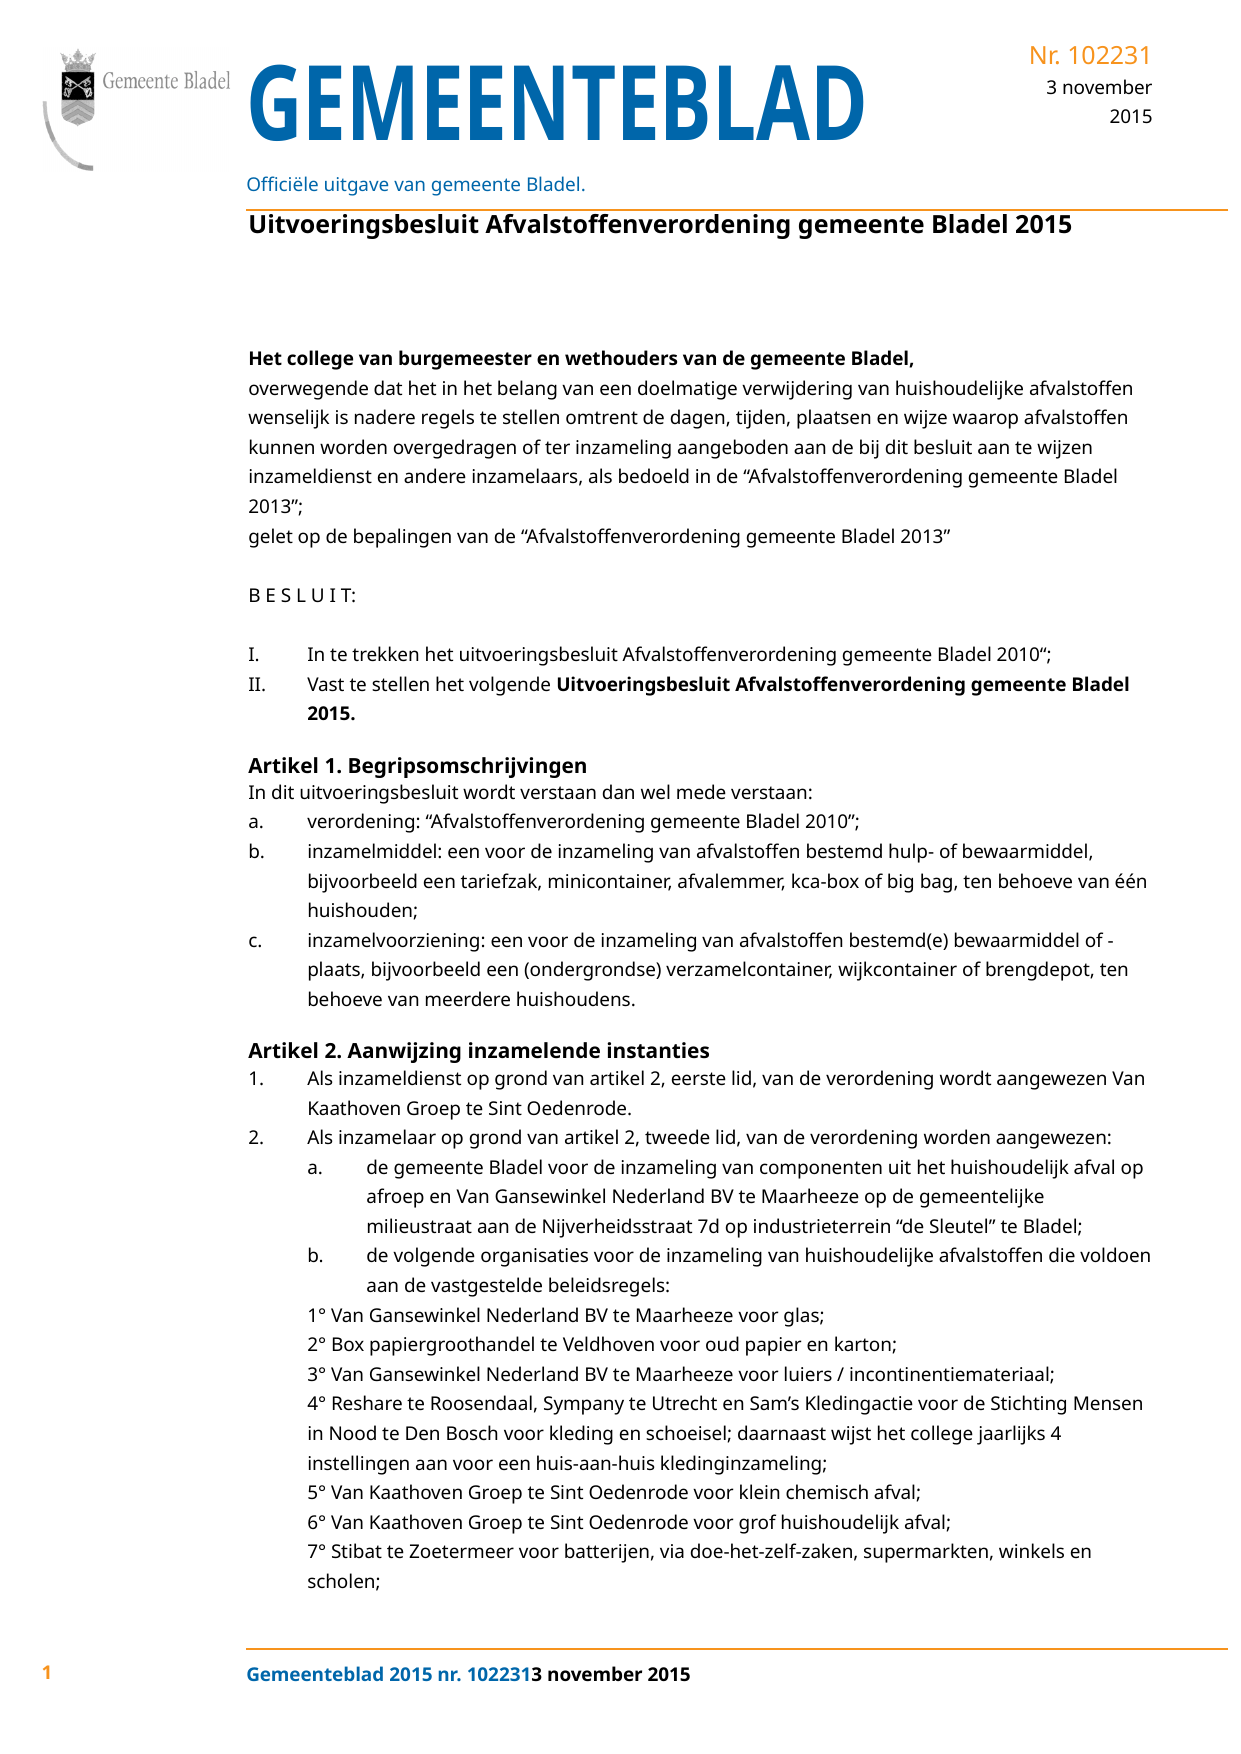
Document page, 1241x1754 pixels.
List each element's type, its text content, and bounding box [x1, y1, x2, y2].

list inzamelmiddel: een voor de inzameling van afvalstoffen bestemd hulp- of bewaarmiddel, bijvoorbeeld een tariefzak, minicontainer, afvalemmer, kca-box of big bag, ten behoeve van één huishouden; [248, 838, 1152, 923]
list 7° Stibat te Zoetermeer voor batterijen, via doe-het-zelf-zaken, supermarkten, winkels en scholen; [248, 1538, 1152, 1594]
picture [41, 47, 231, 172]
text In dit uitvoeringsbesluit wordt verstaan dan wel mede verstaan: [248, 779, 1152, 805]
text gelet op de bepalingen van de “Afvalstoffenverordening gemeente Bladel 2013” [248, 523, 1152, 548]
list In te trekken het uitvoeringsbesluit Afvalstoffenverordening gemeente Bladel 2010“; [248, 641, 1152, 667]
list 1° Van Gansewinkel Nederland BV te Maarheeze voor glas; [248, 1302, 1152, 1327]
text Uitvoeringsbesluit Afvalstoffenverordening gemeente Bladel 2015 [248, 211, 1152, 241]
list inzamelvoorziening: een voor de inzameling van afvalstoffen bestemd(e) bewaarmiddel of -plaats, bijvoorbeeld een (ondergrondse) verzamelcontainer, wijkcontainer of brengdepot, ten behoeve van meerdere huishoudens. [248, 927, 1152, 1012]
list de gemeente Bladel voor de inzameling van componenten uit het huishoudelijk afval op afroep en Van Gansewinkel Nederland BV te Maarheeze op de gemeentelijke milieustraat aan de Nijverheidsstraat 7d op industrieterrein “de Sleutel” te Bladel; [307, 1154, 1152, 1239]
list de volgende organisaties voor de inzameling van huishoudelijke afvalstoffen die voldoen aan de vastgestelde beleidsregels: [307, 1243, 1152, 1298]
list 5° Van Kaathoven Groep te Sint Oedenrode voor klein chemisch afval; [248, 1479, 1152, 1505]
list 3° Van Gansewinkel Nederland BV te Maarheeze voor luiers / incontinentiemateriaal; [248, 1361, 1152, 1387]
text B E S L U I T: [248, 582, 1152, 608]
list Als inzamelaar op grond van artikel 2, tweede lid, van de verordening worden aangewezen: [248, 1124, 1152, 1150]
list verordening: “Afvalstoffenverordening gemeente Bladel 2010”; [248, 809, 1152, 834]
list Vast te stellen het volgende Uitvoeringsbesluit Afvalstoffenverordening gemeente Bladel 2015. [248, 671, 1152, 726]
list 6° Van Kaathoven Groep te Sint Oedenrode voor grof huishoudelijk afval; [248, 1509, 1152, 1534]
list 2° Box papiergroothandel te Veldhoven voor oud papier en karton; [248, 1331, 1152, 1357]
text Het college van burgemeester en wethouders van de gemeente Bladel, [248, 345, 1152, 371]
text Artikel 1. Begripsomschrijvingen [248, 751, 1152, 779]
text Artikel 2. Aanwijzing inzamelende instanties [248, 1037, 1152, 1065]
list 4° Reshare te Roosendaal, Sympany te Utrecht en Sam’s Kledingactie voor de Stichting Mensen in Nood te Den Bosch voor kleding en schoeisel; daarnaast wijst het college jaarlijks 4 instellingen aan voor een huis-aan-huis kledinginzameling; [248, 1391, 1152, 1475]
list Als inzameldienst op grond van artikel 2, eerste lid, van de verordening wordt aangewezen Van Kaathoven Groep te Sint Oedenrode. [248, 1065, 1152, 1120]
text overwegende dat het in het belang van een doelmatige verwijdering van huishoudelijke afvalstoffen wenselijk is nadere regels te stellen omtrent de dagen, tijden, plaatsen en wijze waarop afvalstoffen kunnen worden overgedragen of ter inzameling aangeboden aan de bij dit besluit aan te wijzen inzameldienst en andere inzamelaars, als bedoeld in de “Afvalstoffenverordening gemeente Bladel 2013”; [248, 375, 1152, 519]
